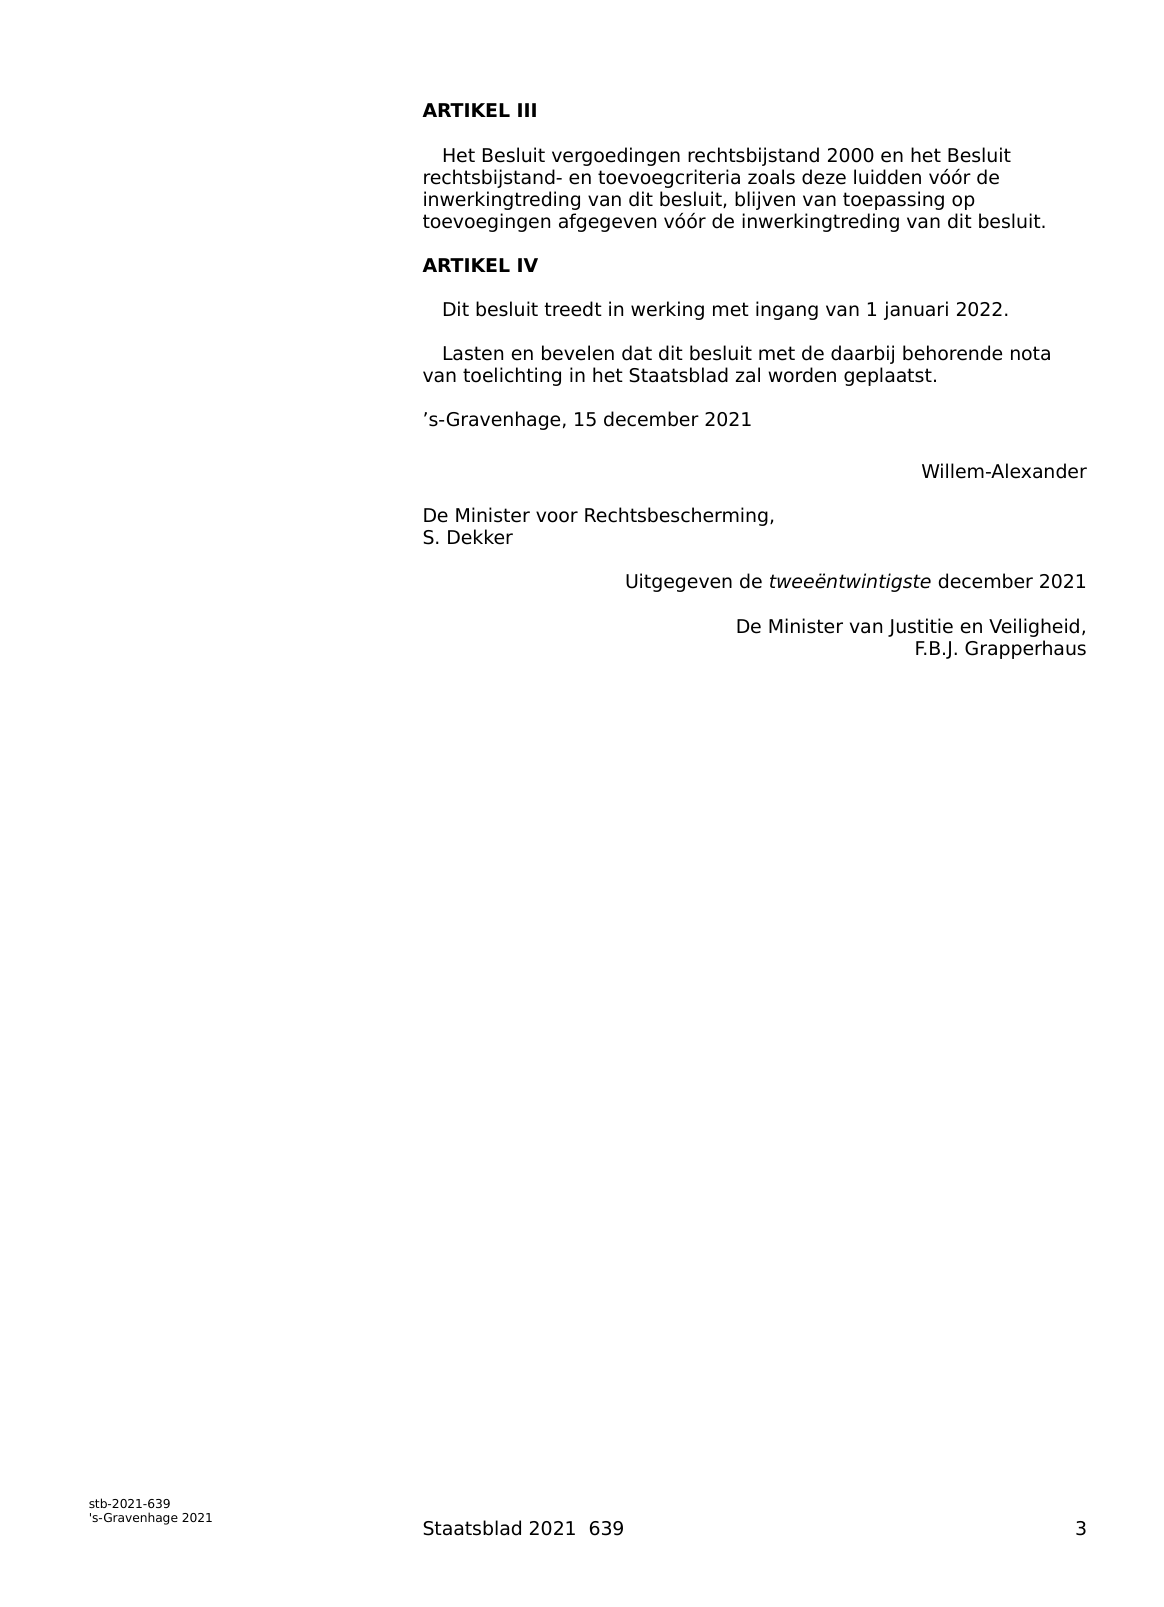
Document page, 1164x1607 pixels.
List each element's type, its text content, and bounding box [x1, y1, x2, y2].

text stb-2021-639 [88, 1497, 323, 1511]
subtitle ARTIKEL IV [422, 255, 1087, 277]
subtitle ARTIKEL III [422, 100, 1087, 122]
text Dit besluit treedt in werking met ingang van 1 januari 2022. [422, 299, 1087, 321]
text Lasten en bevelen dat dit besluit met de daarbij behorende nota van toelichting in het Staatsblad zal worden geplaatst. [422, 343, 1087, 387]
text De Minister voor Rechtsbescherming, S. Dekker [422, 505, 1087, 549]
text ’s-Gravenhage, 15 december 2021 [422, 409, 1087, 431]
text Het Besluit vergoedingen rechtsbijstand 2000 en het Besluit rechtsbijstand- en toevoegcriteria zoals deze luidden vóór de inwerkingtreding van dit besluit, blijven van toepassing op toevoegingen afgegeven vóór de inwerkingtreding van dit besluit. [422, 144, 1087, 232]
text Willem-Alexander [422, 461, 1087, 483]
text 's-Gravenhage 2021 [88, 1511, 323, 1525]
text De Minister van Justitie en Veiligheid, F.B.J. Grapperhaus [422, 616, 1087, 659]
text Uitgegeven de tweeëntwintigste december 2021 [422, 571, 1087, 593]
